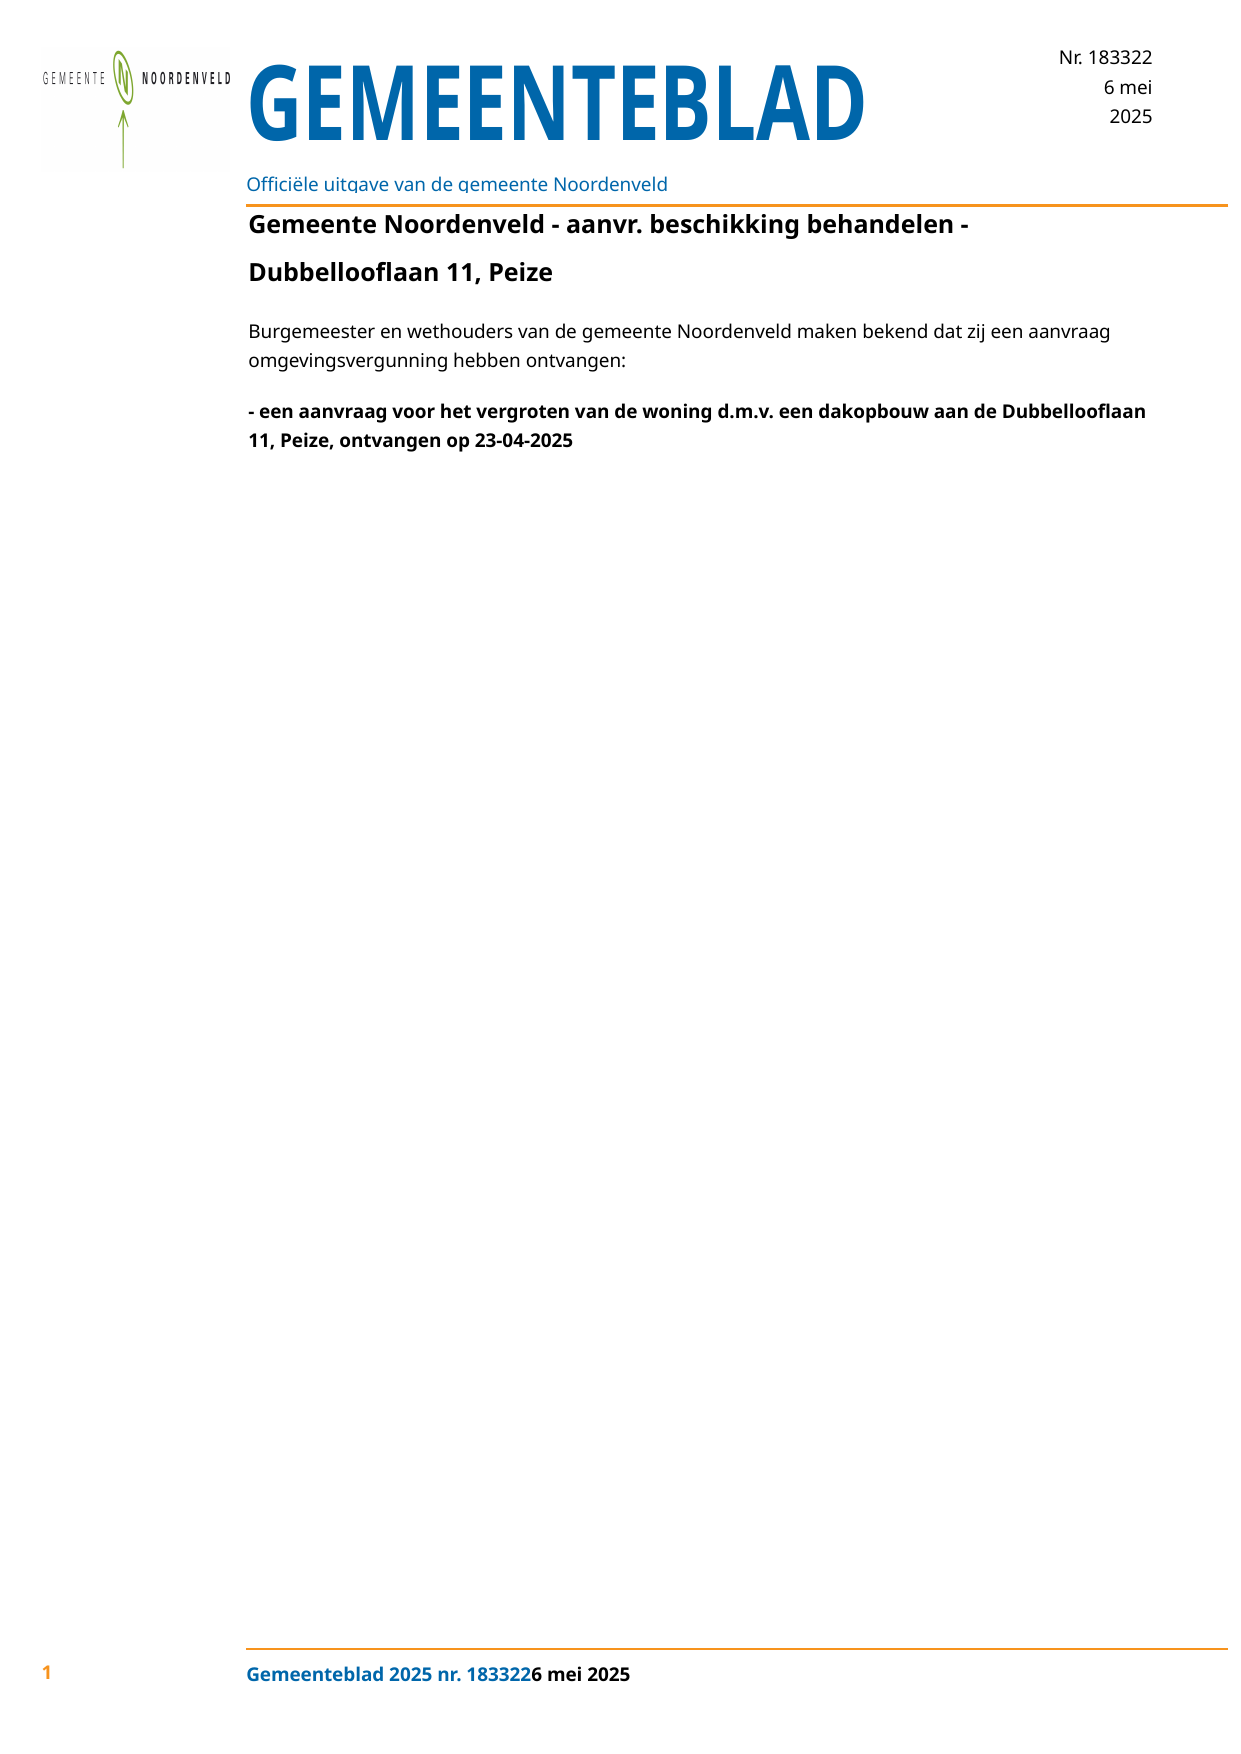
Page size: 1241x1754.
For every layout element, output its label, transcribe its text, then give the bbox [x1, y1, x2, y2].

text Burgemeester en wethouders van de gemeente Noordenveld maken bekend dat zij een aanvraag omgevingsvergunning hebben ontvangen: [248, 318, 1152, 373]
picture [41, 47, 231, 172]
text - een aanvraag voor het vergroten van de woning d.m.v. een dakopbouw aan de Dubbellooflaan 11, Peize, ontvangen op 23-04-2025 [248, 398, 1152, 453]
text Gemeente Noordenveld - aanvr. beschikking behandelen - Dubbellooflaan 11, Peize [248, 207, 1152, 288]
